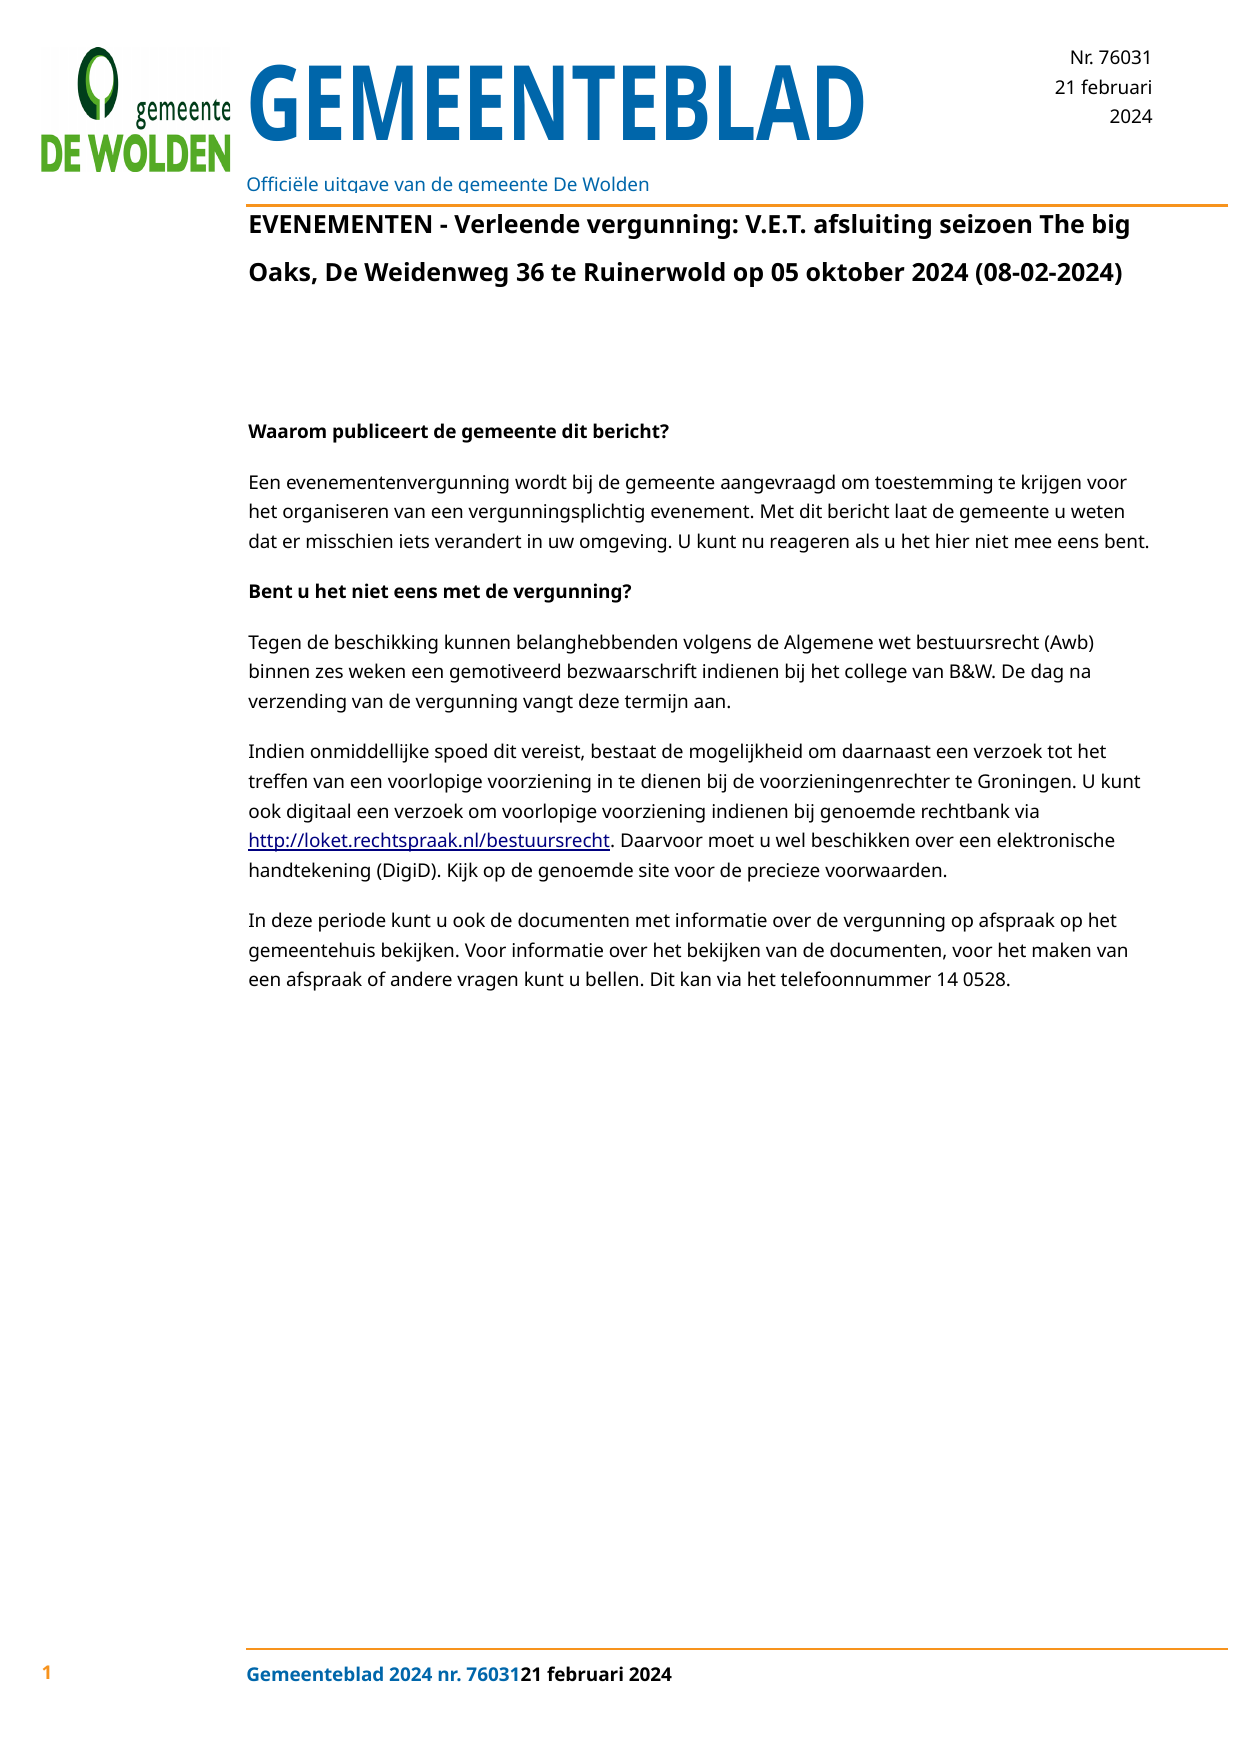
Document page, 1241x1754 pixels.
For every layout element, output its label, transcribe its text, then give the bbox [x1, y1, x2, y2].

text Tegen de beschikking kunnen belanghebbenden volgens de Algemene wet bestuursrecht (Awb) binnen zes weken een gemotiveerd bezwaarschrift indienen bij het college van B&W. De dag na verzending van de vergunning vangt deze termijn aan. [248, 629, 1152, 714]
text Indien onmiddellijke spoed dit vereist, bestaat de mogelijkheid om daarnaast een verzoek tot het treffen van een voorlopige voorziening in te dienen bij de voorzieningenrechter te Groningen. U kunt ook digitaal een verzoek om voorlopige voorziening indienen bij genoemde rechtbank via http://loket.rechtspraak.nl/bestuursrecht. Daarvoor moet u wel beschikken over een elektronische handtekening (DigiD). Kijk op de genoemde site voor de precieze voorwaarden. [248, 739, 1152, 883]
text Bent u het niet eens met de vergunning? [248, 579, 1152, 604]
picture [41, 47, 231, 172]
text In deze periode kunt u ook de documenten met informatie over de vergunning op afspraak op het gemeentehuis bekijken. Voor informatie over het bekijken van de documenten, voor het maken van een afspraak of andere vragen kunt u bellen. Dit kan via het telefoonnummer 14 0528. [248, 907, 1152, 992]
text EVENEMENTEN - Verleende vergunning: V.E.T. afsluiting seizoen The big Oaks, De Weidenweg 36 te Ruinerwold op 05 oktober 2024 (08-02-2024) [248, 207, 1152, 288]
text Een evenementenvergunning wordt bij de gemeente aangevraagd om toestemming te krijgen voor het organiseren van een vergunningsplichtig evenement. Met dit bericht laat de gemeente u weten dat er misschien iets verandert in uw omgeving. U kunt nu reageren als u het hier niet mee eens bent. [248, 469, 1152, 554]
text Waarom publiceert de gemeente dit bericht? [248, 419, 1152, 444]
